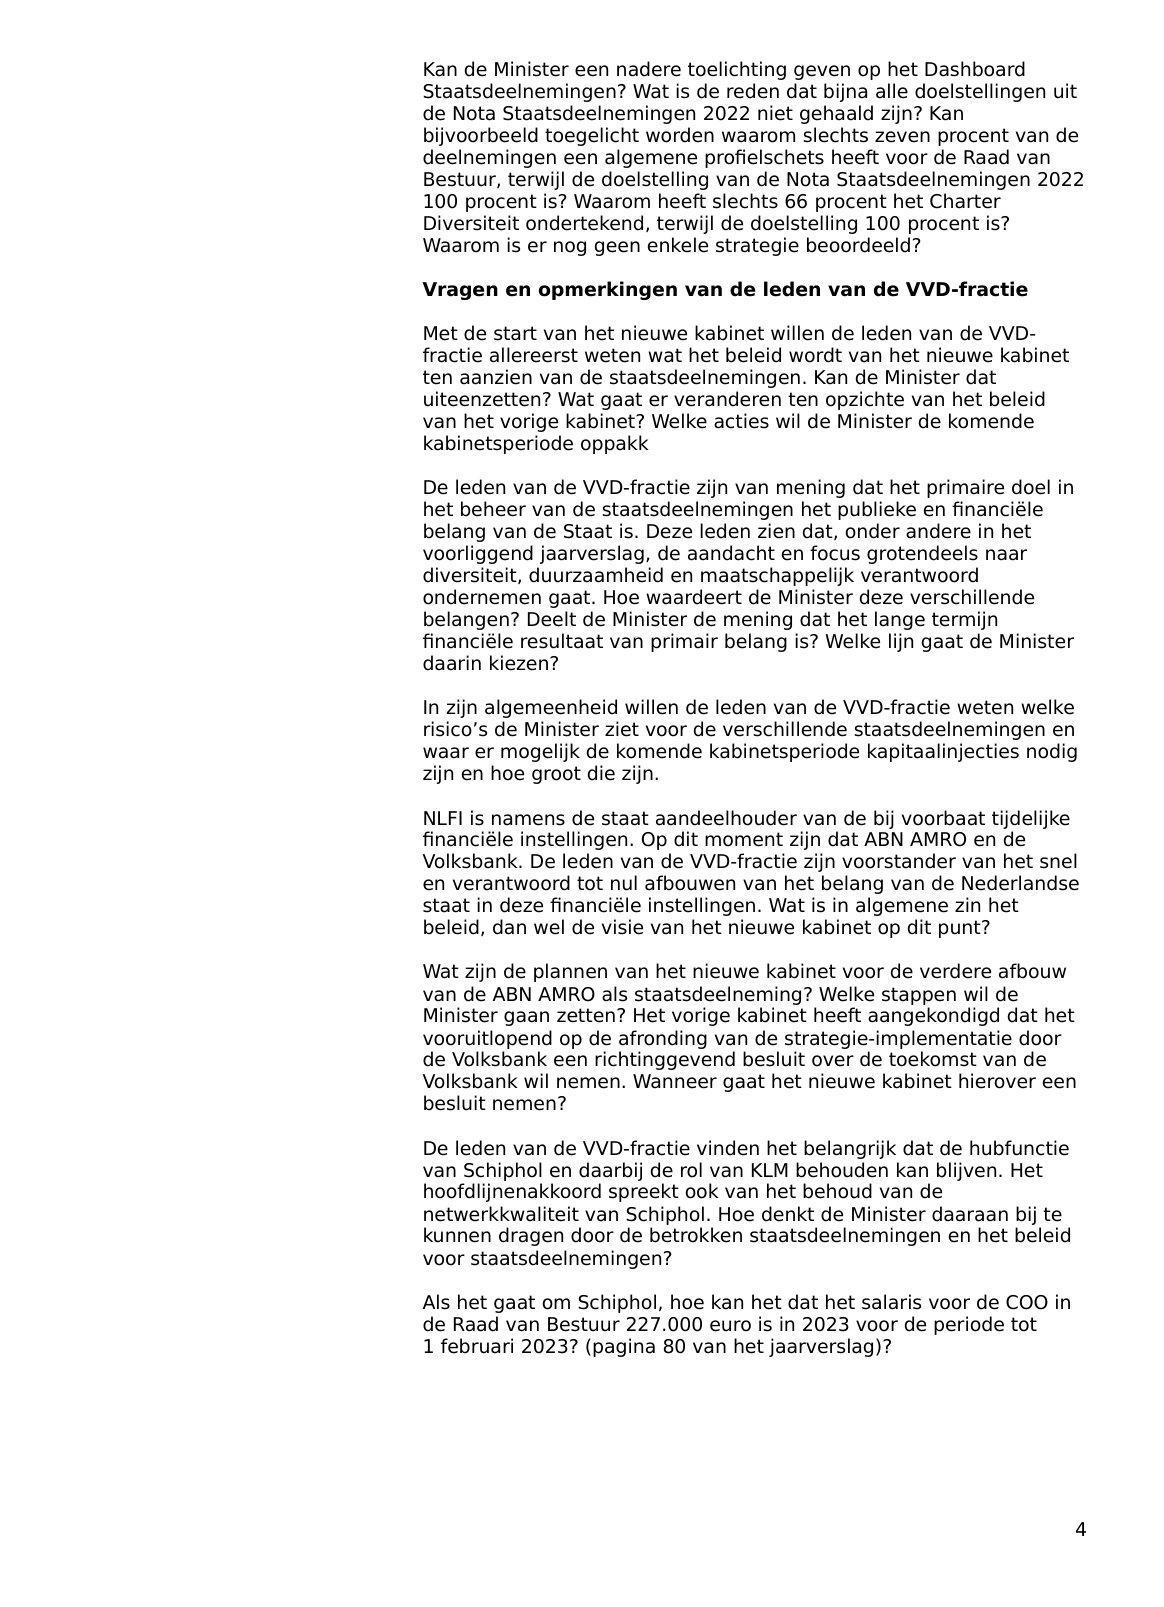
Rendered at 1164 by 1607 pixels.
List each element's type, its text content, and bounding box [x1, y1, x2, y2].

subtitle Vragen en opmerkingen van de leden van de VVD-fractie [422, 279, 1087, 301]
text Kan de Minister een nadere toelichting geven op het Dashboard Staatsdeelnemingen? Wat is de reden dat bijna alle doelstellingen uit de Nota Staatsdeelnemingen 2022 niet gehaald zijn? Kan bijvoorbeeld toegelicht worden waarom slechts zeven procent van de deelnemingen een algemene profielschets heeft voor de Raad van Bestuur, terwijl de doelstelling van de Nota Staatsdeelnemingen 2022 100 procent is? Waarom heeft slechts 66 procent het Charter Diversiteit ondertekend, terwijl de doelstelling 100 procent is? Waarom is er nog geen enkele strategie beoordeeld? [422, 59, 1087, 257]
text In zijn algemeenheid willen de leden van de VVD-fractie weten welke risico’s de Minister ziet voor de verschillende staatsdeelnemingen en waar er mogelijk de komende kabinetsperiode kapitaalinjecties nodig zijn en hoe groot die zijn. [422, 697, 1087, 785]
text De leden van de VVD-fractie zijn van mening dat het primaire doel in het beheer van de staatsdeelnemingen het publieke en financiële belang van de Staat is. Deze leden zien dat, onder andere in het voorliggend jaarverslag, de aandacht en focus grotendeels naar diversiteit, duurzaamheid en maatschappelijk verantwoord ondernemen gaat. Hoe waardeert de Minister deze verschillende belangen? Deelt de Minister de mening dat het lange termijn financiële resultaat van primair belang is? Welke lijn gaat de Minister daarin kiezen? [422, 477, 1087, 675]
text Als het gaat om Schiphol, hoe kan het dat het salaris voor de COO in de Raad van Bestuur 227.000 euro is in 2023 voor de periode tot 1 februari 2023? (pagina 80 van het jaarverslag)? [422, 1292, 1087, 1357]
text NLFI is namens de staat aandeelhouder van de bij voorbaat tijdelijke financiële instellingen. Op dit moment zijn dat ABN AMRO en de Volksbank. De leden van de VVD-fractie zijn voorstander van het snel en verantwoord tot nul afbouwen van het belang van de Nederlandse staat in deze financiële instellingen. Wat is in algemene zin het beleid, dan wel de visie van het nieuwe kabinet op dit punt? [422, 807, 1087, 939]
text Wat zijn de plannen van het nieuwe kabinet voor de verdere afbouw van de ABN AMRO als staatsdeelneming? Welke stappen wil de Minister gaan zetten? Het vorige kabinet heeft aangekondigd dat het vooruitlopend op de afronding van de strategie-implementatie door de Volksbank een richtinggevend besluit over de toekomst van de Volksbank wil nemen. Wanneer gaat het nieuwe kabinet hierover een besluit nemen? [422, 961, 1087, 1115]
text Met de start van het nieuwe kabinet willen de leden van de VVD-fractie allereerst weten wat het beleid wordt van het nieuwe kabinet ten aanzien van de staatsdeelnemingen. Kan de Minister dat uiteenzetten? Wat gaat er veranderen ten opzichte van het beleid van het vorige kabinet? Welke acties wil de Minister de komende kabinetsperiode oppakk [422, 323, 1087, 455]
text De leden van de VVD-fractie vinden het belangrijk dat de hubfunctie van Schiphol en daarbij de rol van KLM behouden kan blijven. Het hoofdlijnenakkoord spreekt ook van het behoud van de netwerkkwaliteit van Schiphol. Hoe denkt de Minister daaraan bij te kunnen dragen door de betrokken staatsdeelnemingen en het beleid voor staatsdeelnemingen? [422, 1137, 1087, 1269]
